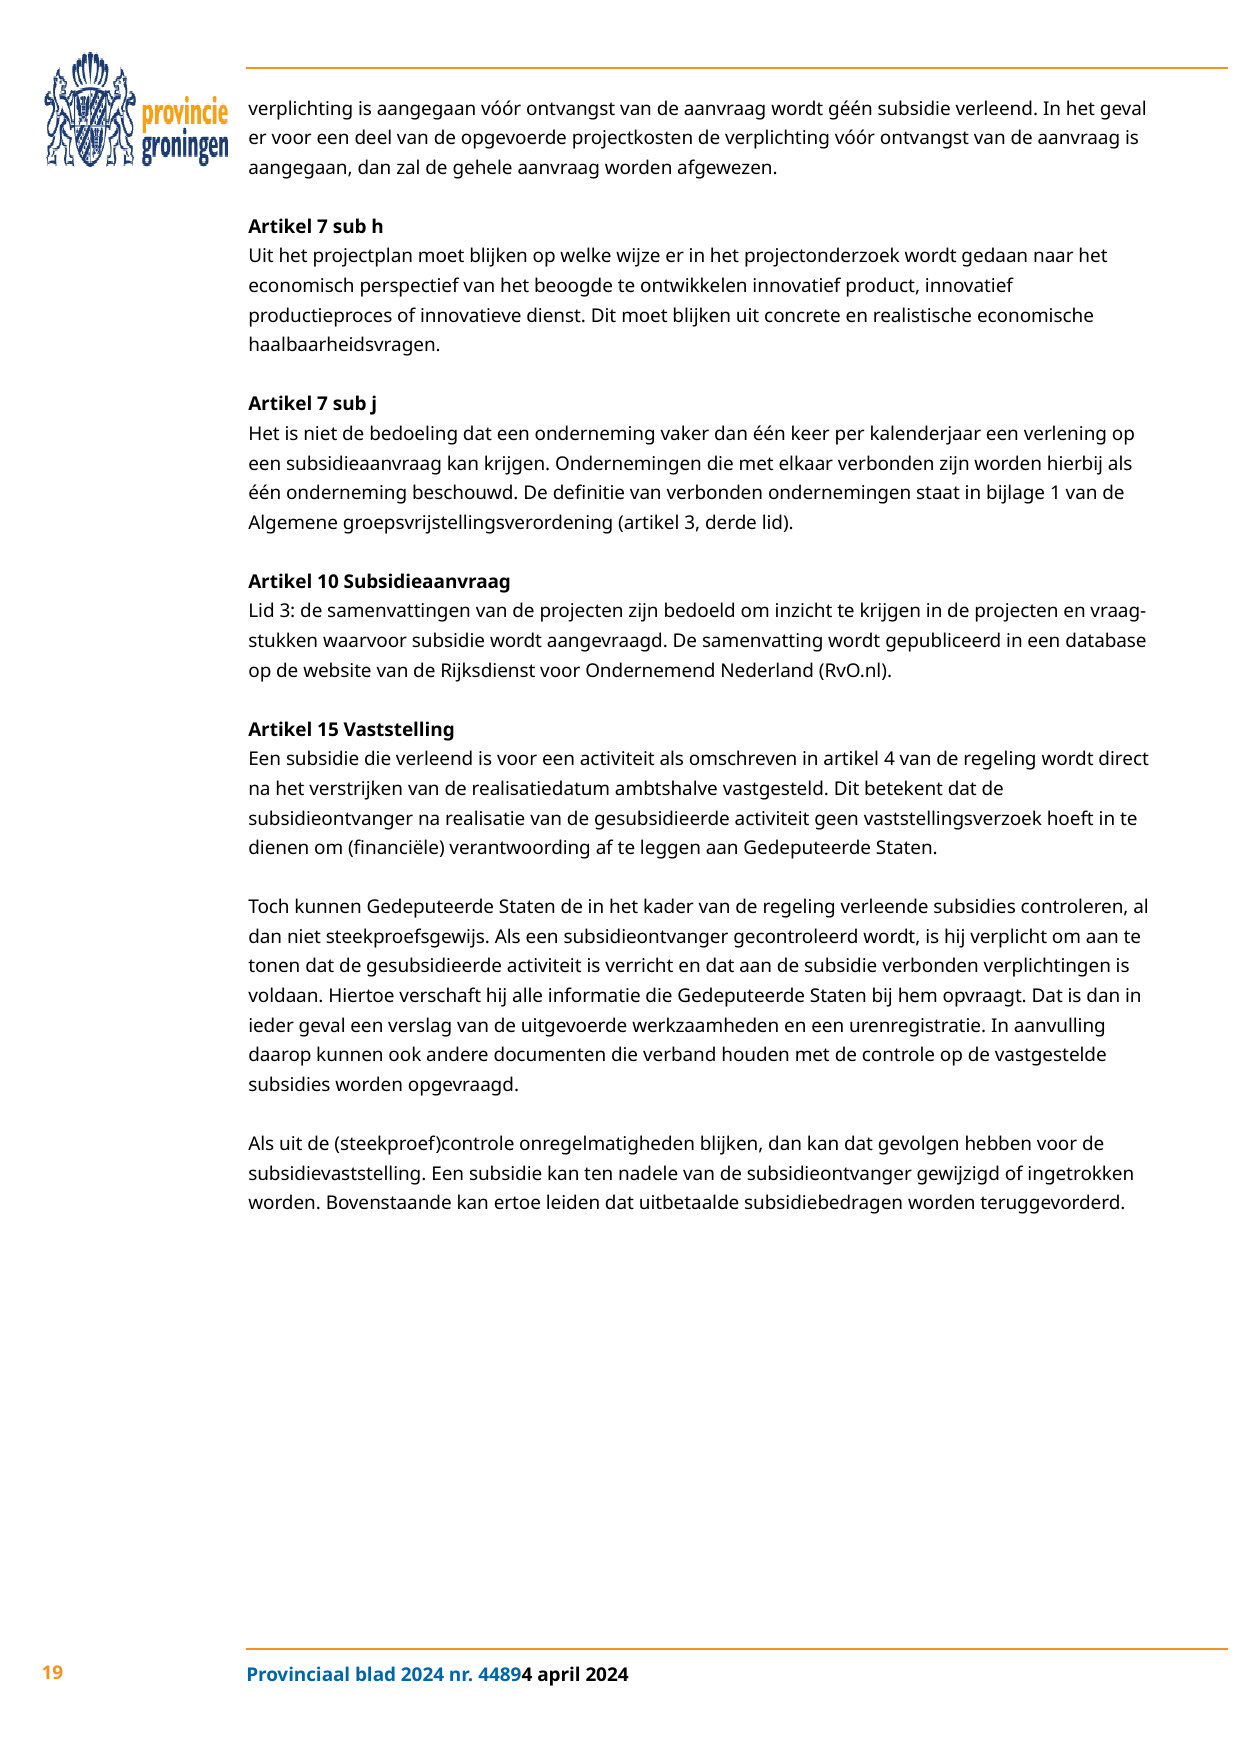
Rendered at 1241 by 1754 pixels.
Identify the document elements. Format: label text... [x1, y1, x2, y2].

text Een subsidie die verleend is voor een activiteit als omschreven in artikel 4 van de regeling wordt direct na het verstrijken van de realisatiedatum ambtshalve vastgesteld. Dit betekent dat de subsidieontvanger na realisatie van de gesubsidieerde activiteit geen vaststellingsverzoek hoeft in te dienen om (financiële) verantwoording af te leggen aan Gedeputeerde Staten. [248, 746, 1152, 860]
text Het is niet de bedoeling dat een onderneming vaker dan één keer per kalenderjaar een verlening op een subsidieaanvraag kan krijgen. Ondernemingen die met elkaar verbonden zijn worden hierbij als één onderneming beschouwd. De definitie van verbonden ondernemingen staat in bijlage 1 van de Algemene groepsvrijstellingsverordening (artikel 3, derde lid). [248, 420, 1152, 535]
text Artikel 10 Subsidieaanvraag [248, 568, 1152, 594]
text verplichting is aangegaan vóór ontvangst van de aanvraag wordt géén subsidie verleend. In het geval er voor een deel van de opgevoerde projectkosten de verplichting vóór ontvangst van de aanvraag is aangegaan, dan zal de gehele aanvraag worden afgewezen. [248, 95, 1152, 180]
text Artikel 7 sub j [248, 391, 1152, 416]
text Toch kunnen Gedeputeerde Staten de in het kader van de regeling verleende subsidies controleren, al dan niet steekproefsgewijs. Als een subsidieontvanger gecontroleerd wordt, is hij verplicht om aan te tonen dat de gesubsidieerde activiteit is verricht en dat aan de subsidie verbonden verplichtingen is voldaan. Hiertoe verschaft hij alle informatie die Gedeputeerde Staten bij hem opvraagt. Dat is dan in ieder geval een verslag van de uitgevoerde werkzaamheden en een urenregistratie. In aanvulling daarop kunnen ook andere documenten die verband houden met de controle op de vastgestelde subsidies worden opgevraagd. [248, 893, 1152, 1097]
text Uit het projectplan moet blijken op welke wijze er in het projectonderzoek wordt gedaan naar het economisch perspectief van het beoogde te ontwikkelen innovatief product, innovatief productieproces of innovatieve dienst. Dit moet blijken uit concrete en realistische economische haalbaarheidsvragen. [248, 243, 1152, 357]
text Artikel 15 Vaststelling [248, 716, 1152, 742]
text Lid 3: de samenvattingen van de projecten zijn bedoeld om inzicht te krijgen in de projecten en vraag- stukken waarvoor subsidie wordt aangevraagd. De samenvatting wordt gepubliceerd in een database op de website van de Rijksdienst voor Ondernemend Nederland (RvO.nl). [248, 598, 1152, 683]
picture [41, 47, 231, 172]
text Artikel 7 sub h [248, 213, 1152, 239]
text Als uit de (steekproef)controle onregelmatigheden blijken, dan kan dat gevolgen hebben voor de subsidievaststelling. Een subsidie kan ten nadele van de subsidieontvanger gewijzigd of ingetrokken worden. Bovenstaande kan ertoe leiden dat uitbetaalde subsidiebedragen worden teruggevorderd. [248, 1130, 1152, 1215]
